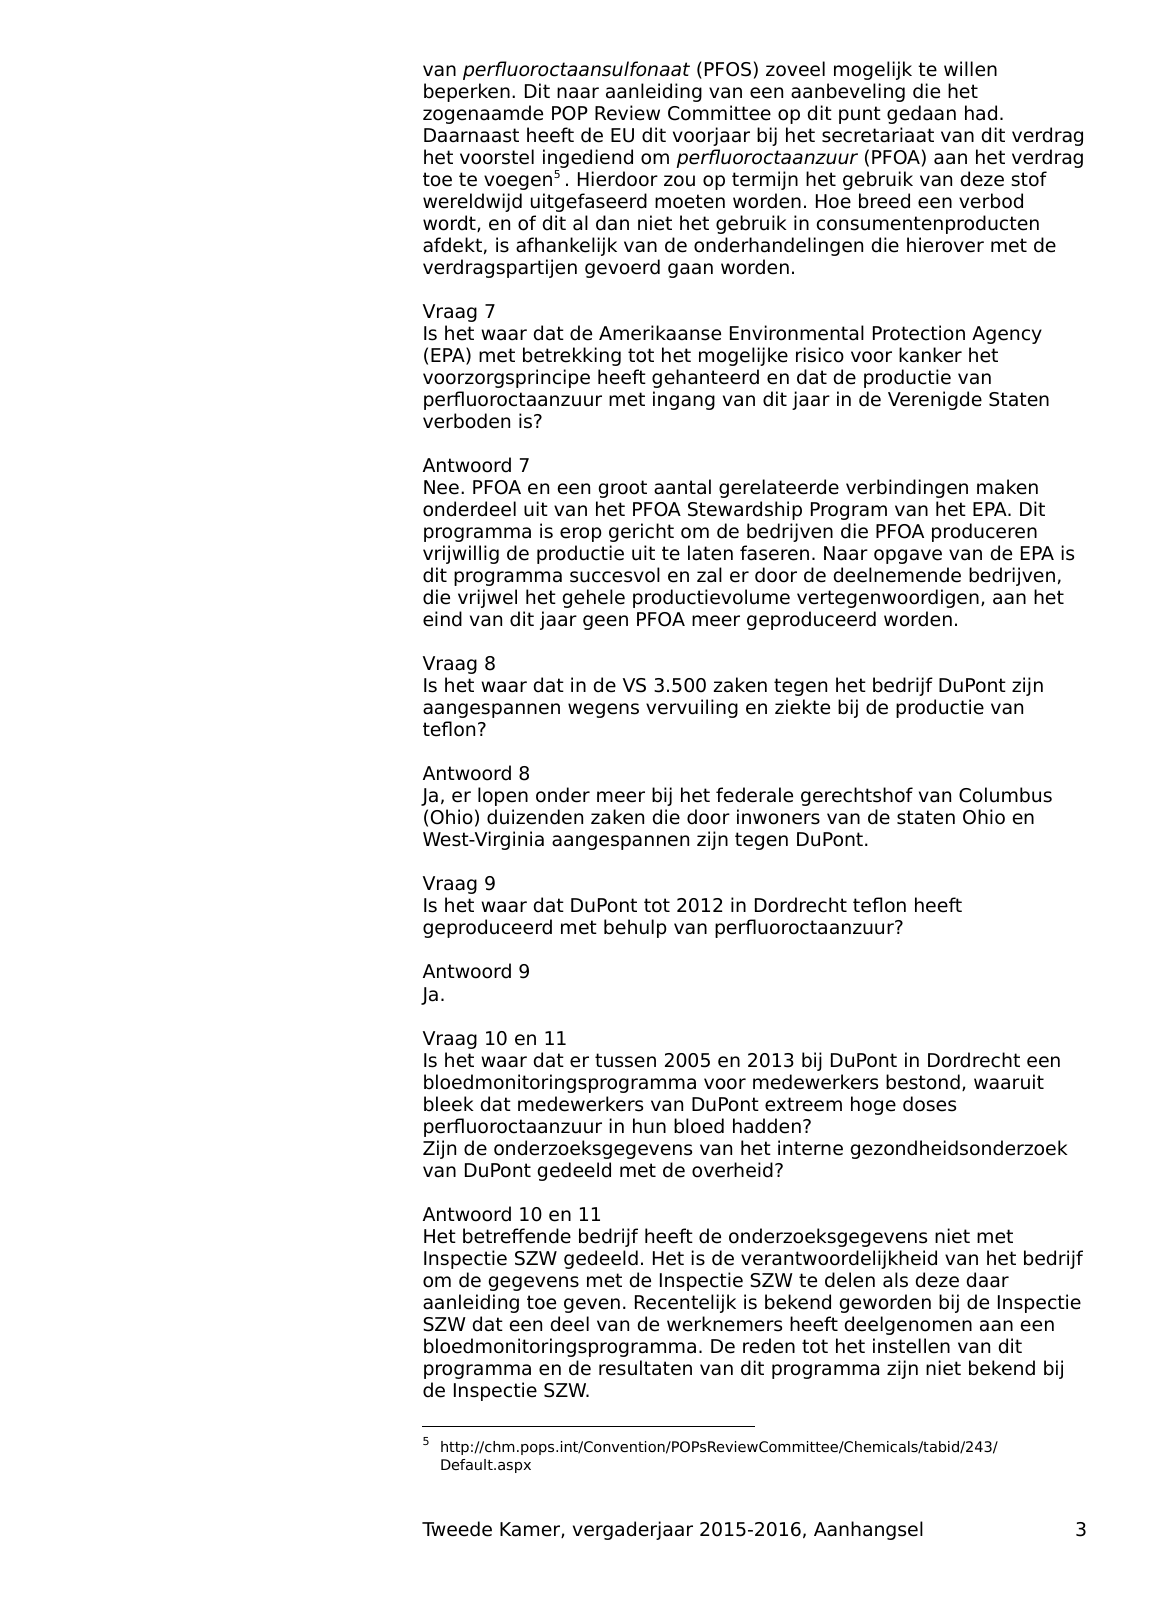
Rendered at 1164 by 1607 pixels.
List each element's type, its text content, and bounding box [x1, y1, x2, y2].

text Vraag 7 [422, 301, 1087, 323]
text Is het waar dat de Amerikaanse Environmental Protection Agency (EPA) met betrekking tot het mogelijke risico voor kanker het voorzorgsprincipe heeft gehanteerd en dat de productie van perfluoroctaanzuur met ingang van dit jaar in de Verenigde Staten verboden is? [422, 323, 1087, 433]
text Is het waar dat er tussen 2005 en 2013 bij DuPont in Dordrecht een bloedmonitoringsprogramma voor medewerkers bestond, waaruit bleek dat medewerkers van DuPont extreem hoge doses perfluoroctaanzuur in hun bloed hadden? [422, 1049, 1087, 1137]
text Daarnaast heeft de EU dit voorjaar bij het secretariaat van dit verdrag het voorstel ingediend om perfluoroctaanzuur (PFOA) aan het verdrag toe te voegen. Hierdoor zou op termijn het gebruik van deze stof wereldwijd uitgefaseerd moeten worden. Hoe breed een verbod wordt, en of dit al dan niet het gebruik in consumentenproducten afdekt, is afhankelijk van de onderhandelingen die hierover met de verdragspartijen gevoerd gaan worden. [422, 125, 1087, 279]
text Ja. [422, 983, 1087, 1005]
text Vraag 10 en 11 [422, 1028, 1087, 1049]
text Ja, er lopen onder meer bij het federale gerechtshof van Columbus (Ohio) duizenden zaken die door inwoners van de staten Ohio en West-Virginia aangespannen zijn tegen DuPont. [422, 785, 1087, 851]
text Antwoord 7 [422, 455, 1087, 477]
text http://chm.pops.int/Convention/POPsReviewCommittee/Chemicals/tabid/243/Default.aspx [422, 1435, 1087, 1474]
text Is het waar dat DuPont tot 2012 in Dordrecht teflon heeft geproduceerd met behulp van perfluoroctaanzuur? [422, 895, 1087, 939]
text Vraag 8 [422, 653, 1087, 675]
text Nee. PFOA en een groot aantal gerelateerde verbindingen maken onderdeel uit van het PFOA Stewardship Program van het EPA. Dit programma is erop gericht om de bedrijven die PFOA produceren vrijwillig de productie uit te laten faseren. Naar opgave van de EPA is dit programma succesvol en zal er door de deelnemende bedrijven, die vrijwel het gehele productievolume vertegenwoordigen, aan het eind van dit jaar geen PFOA meer geproduceerd worden. [422, 477, 1087, 631]
text van perfluoroctaansulfonaat (PFOS) zoveel mogelijk te willen beperken. Dit naar aanleiding van een aanbeveling die het zogenaamde POP Review Committee op dit punt gedaan had. [422, 59, 1087, 125]
text Zijn de onderzoeksgegevens van het interne gezondheidsonderzoek van DuPont gedeeld met de overheid? [422, 1137, 1087, 1181]
text Antwoord 8 [422, 763, 1087, 785]
text Is het waar dat in de VS 3.500 zaken tegen het bedrijf DuPont zijn aangespannen wegens vervuiling en ziekte bij de productie van teflon? [422, 675, 1087, 741]
text Antwoord 10 en 11 [422, 1204, 1087, 1226]
text Het betreffende bedrijf heeft de onderzoeksgegevens niet met Inspectie SZW gedeeld. Het is de verantwoordelijkheid van het bedrijf om de gegevens met de Inspectie SZW te delen als deze daar aanleiding toe geven. Recentelijk is bekend geworden bij de Inspectie SZW dat een deel van de werknemers heeft deelgenomen aan een bloedmonitoringsprogramma. De reden tot het instellen van dit programma en de resultaten van dit programma zijn niet bekend bij de Inspectie SZW. [422, 1226, 1087, 1401]
text Antwoord 9 [422, 961, 1087, 983]
text Vraag 9 [422, 873, 1087, 895]
